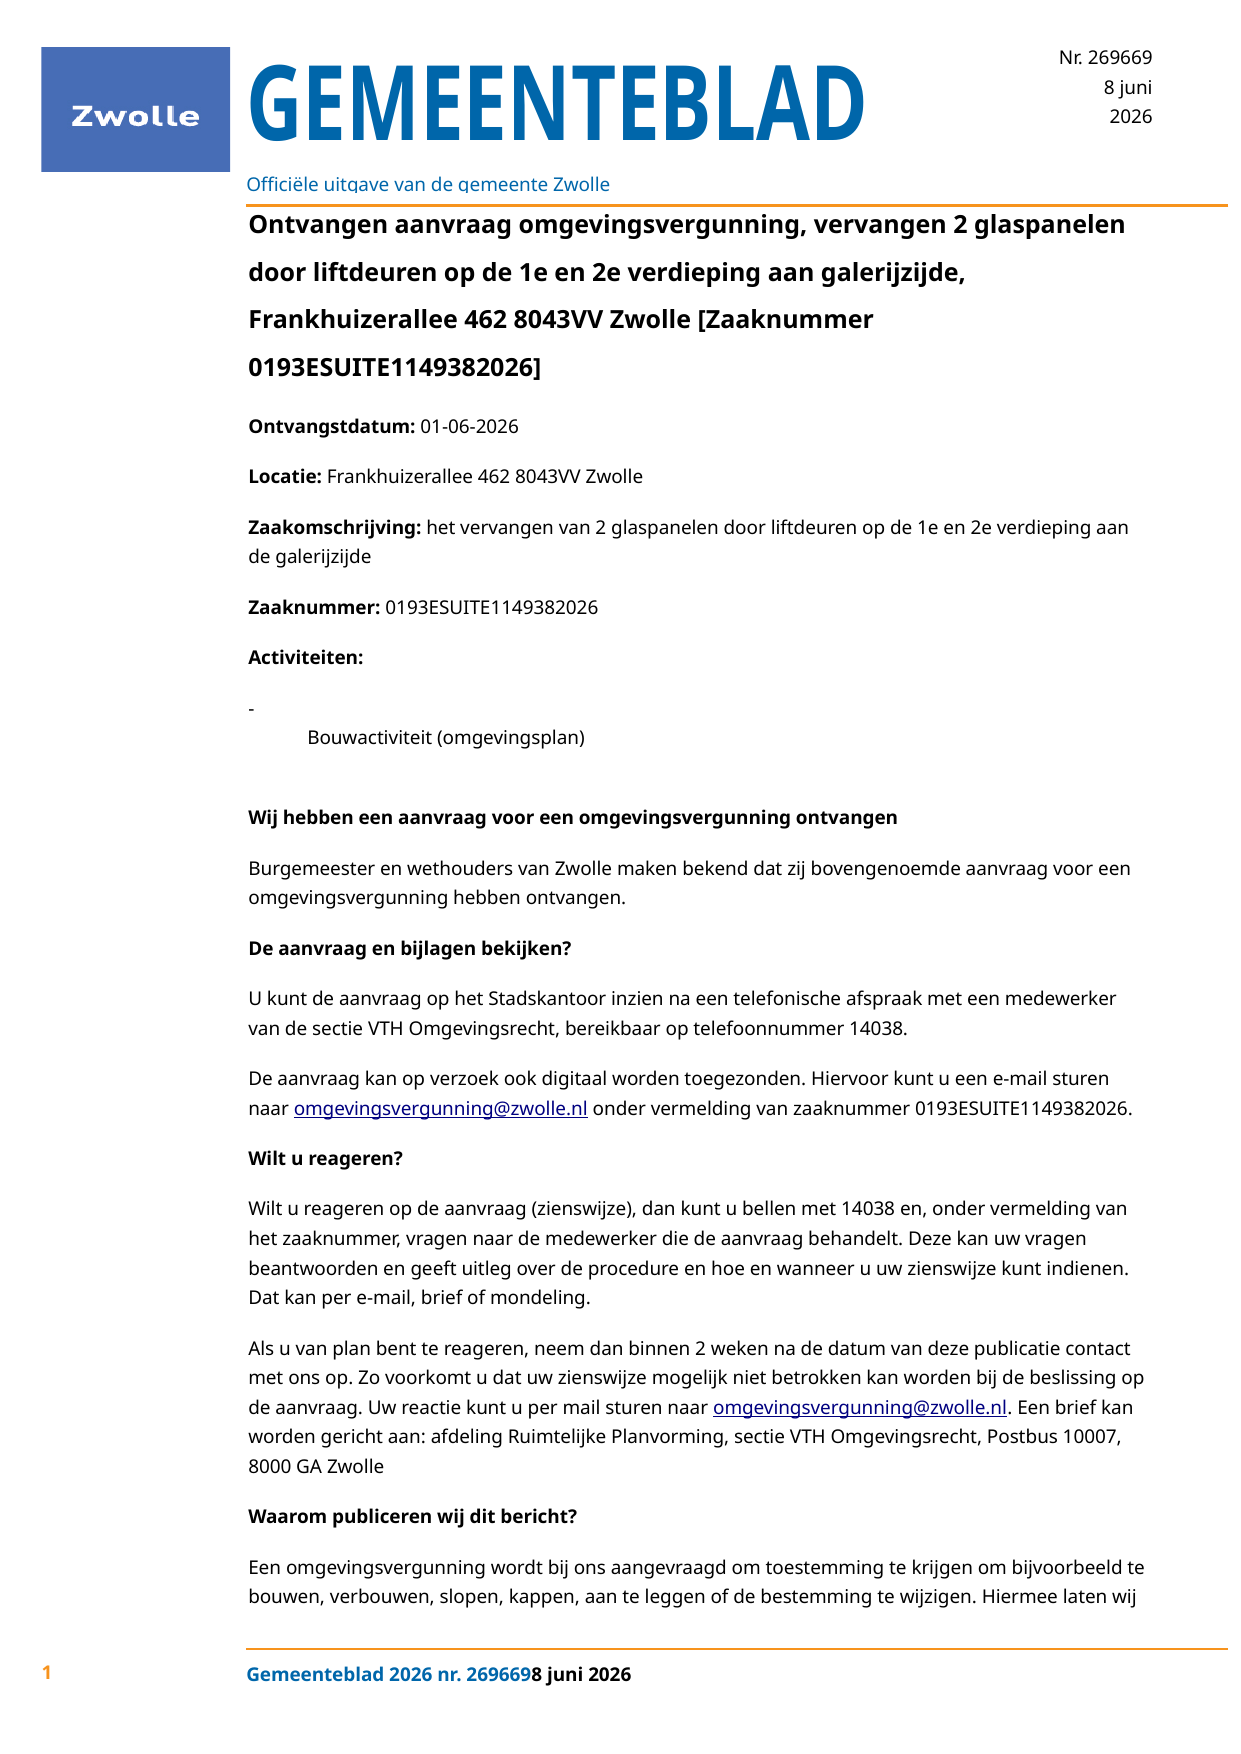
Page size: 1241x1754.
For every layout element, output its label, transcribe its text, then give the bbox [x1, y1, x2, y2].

text Burgemeester en wethouders van Zwolle maken bekend dat zij bovengenoemde aanvraag voor een omgevingsvergunning hebben ontvangen. [248, 855, 1152, 910]
text U kunt de aanvraag op het Stadskantoor inzien na een telefonische afspraak met een medewerker van de sectie VTH Omgevingsrecht, bereikbaar op telefoonnummer 14038. [248, 985, 1152, 1041]
text Waarom publiceren wij dit bericht? [248, 1503, 1152, 1529]
text De aanvraag en bijlagen bekijken? [248, 935, 1152, 961]
text Ontvangen aanvraag omgevingsvergunning, vervangen 2 glaspanelen door liftdeuren op de 1e en 2e verdieping aan galerijzijde, Frankhuizerallee 462 8043VV Zwolle [Zaaknummer 0193ESUITE1149382026] [248, 207, 1152, 384]
text Zaaknummer: 0193ESUITE1149382026 [248, 594, 1152, 620]
text De aanvraag kan op verzoek ook digitaal worden toegezonden. Hiervoor kunt u een e-mail sturen naar omgevingsvergunning@zwolle.nl onder vermelding van zaaknummer 0193ESUITE1149382026. [248, 1065, 1152, 1121]
text Als u van plan bent te reageren, neem dan binnen 2 weken na de datum van deze publicatie contact met ons op. Zo voorkomt u dat uw zienswijze mogelijk niet betrokken kan worden bij de beslissing op de aanvraag. Uw reactie kunt u per mail sturen naar omgevingsvergunning@zwolle.nl. Een brief kan worden gericht aan: afdeling Ruimtelijke Planvorming, sectie VTH Omgevingsrecht, Postbus 10007, 8000 GA Zwolle [248, 1335, 1152, 1479]
text Wilt u reageren? [248, 1145, 1152, 1171]
text Ontvangstdatum: 01-06-2026 [248, 413, 1152, 439]
text Locatie: Frankhuizerallee 462 8043VV Zwolle [248, 463, 1152, 489]
picture [41, 47, 231, 172]
text Wij hebben een aanvraag voor een omgevingsvergunning ontvangen [248, 804, 1152, 830]
text Zaakomschrijving: het vervangen van 2 glaspanelen door liftdeuren op de 1e en 2e verdieping aan de galerijzijde [248, 514, 1152, 569]
text Activiteiten: [248, 644, 1152, 670]
text Wilt u reageren op de aanvraag (zienswijze), dan kunt u bellen met 14038 en, onder vermelding van het zaaknummer, vragen naar de medewerker die de aanvraag behandelt. Deze kan uw vragen beantwoorden en geeft uitleg over de procedure en hoe en wanneer u uw zienswijze kunt indienen. Dat kan per e-mail, brief of mondeling. [248, 1196, 1152, 1310]
list Bouwactiviteit (omgevingsplan) [248, 724, 1152, 750]
text Een omgevingsvergunning wordt bij ons aangevraagd om toestemming te krijgen om bijvoorbeeld te bouwen, verbouwen, slopen, kappen, aan te leggen of de bestemming te wijzigen. Hiermee laten wij [248, 1554, 1152, 1609]
